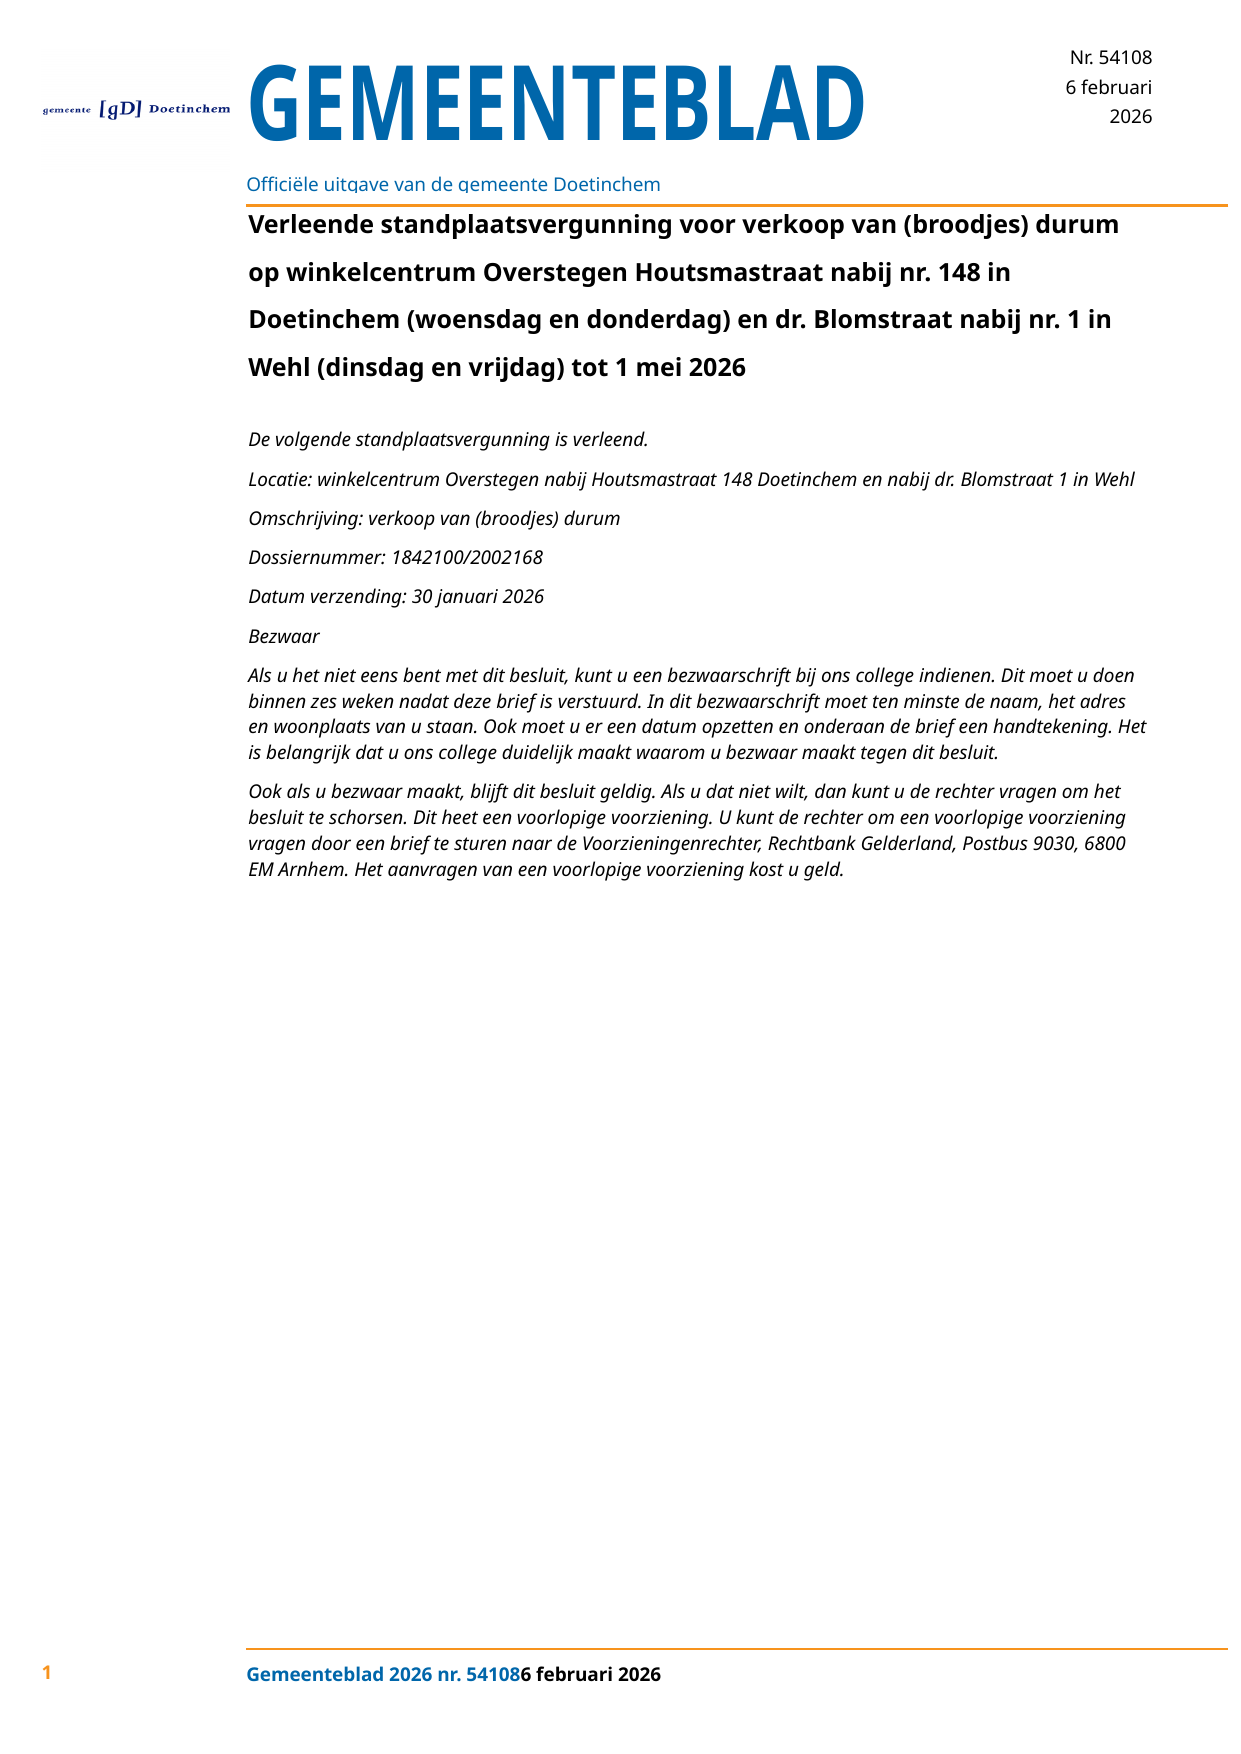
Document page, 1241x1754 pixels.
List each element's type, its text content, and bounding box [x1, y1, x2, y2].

text De volgende standplaatsvergunning is verleend. [248, 427, 1152, 452]
text Omschrijving: verkoop van (broodjes) durum [248, 505, 1152, 531]
text Locatie: winkelcentrum Overstegen nabij Houtsmastraat 148 Doetinchem en nabij dr. Blomstraat 1 in Wehl [248, 466, 1152, 492]
text Datum verzending: 30 januari 2026 [248, 584, 1152, 609]
text Dossiernummer: 1842100/2002168 [248, 544, 1152, 570]
text Verleende standplaatsvergunning voor verkoop van (broodjes) durum op winkelcentrum Overstegen Houtsmastraat nabij nr. 148 in Doetinchem (woensdag en donderdag) en dr. Blomstraat nabij nr. 1 in Wehl (dinsdag en vrijdag) tot 1 mei 2026 [248, 207, 1152, 384]
picture [41, 47, 231, 172]
text Ook als u bezwaar maakt, blijft dit besluit geldig. Als u dat niet wilt, dan kunt u de rechter vragen om het besluit te schorsen. Dit heet een voorlopige voorziening. U kunt de rechter om een voorlopige voorziening vragen door een brief te sturen naar de Voorzieningenrechter, Rechtbank Gelderland, Postbus 9030, 6800 EM Arnhem. Het aanvragen van een voorlopige voorziening kost u geld. [248, 779, 1152, 882]
text Bezwaar [248, 623, 1152, 649]
text Als u het niet eens bent met dit besluit, kunt u een bezwaarschrift bij ons college indienen. Dit moet u doen binnen zes weken nadat deze brief is verstuurd. In dit bezwaarschrift moet ten minste de naam, het adres en woonplaats van u staan. Ook moet u er een datum opzetten en onderaan de brief een handtekening. Het is belangrijk dat u ons college duidelijk maakt waarom u bezwaar maakt tegen dit besluit. [248, 662, 1152, 765]
